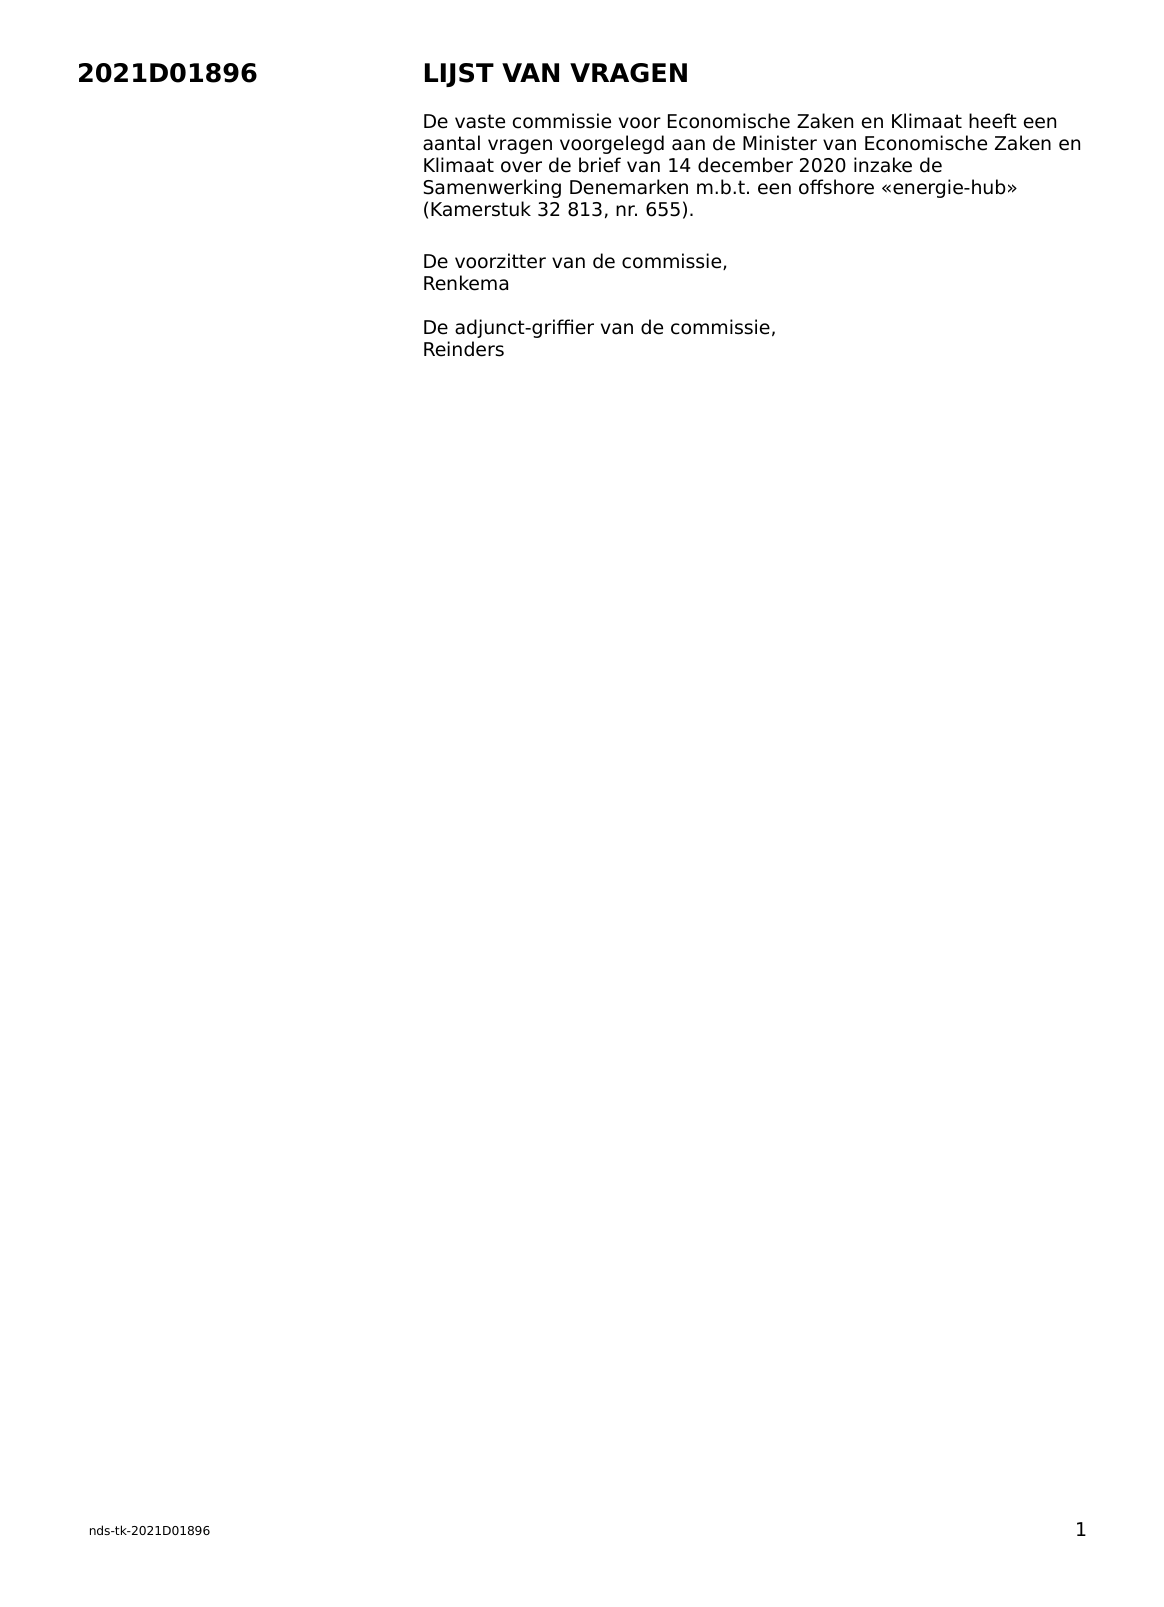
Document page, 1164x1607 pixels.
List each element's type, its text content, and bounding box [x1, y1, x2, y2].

text 2021D01896 LIJST VAN VRAGEN [77, 59, 1087, 89]
text De adjunct-griffier van de commissie, Reinders [422, 317, 1087, 361]
text nds-tk-2021D01896 [88, 1524, 323, 1538]
text De vaste commissie voor Economische Zaken en Klimaat heeft een aantal vragen voorgelegd aan de Minister van Economische Zaken en Klimaat over de brief van 14 december 2020 inzake de Samenwerking Denemarken m.b.t. een offshore «energie-hub» (Kamerstuk 32 813, nr. 655). [422, 111, 1087, 221]
text De voorzitter van de commissie, Renkema [422, 251, 1087, 295]
